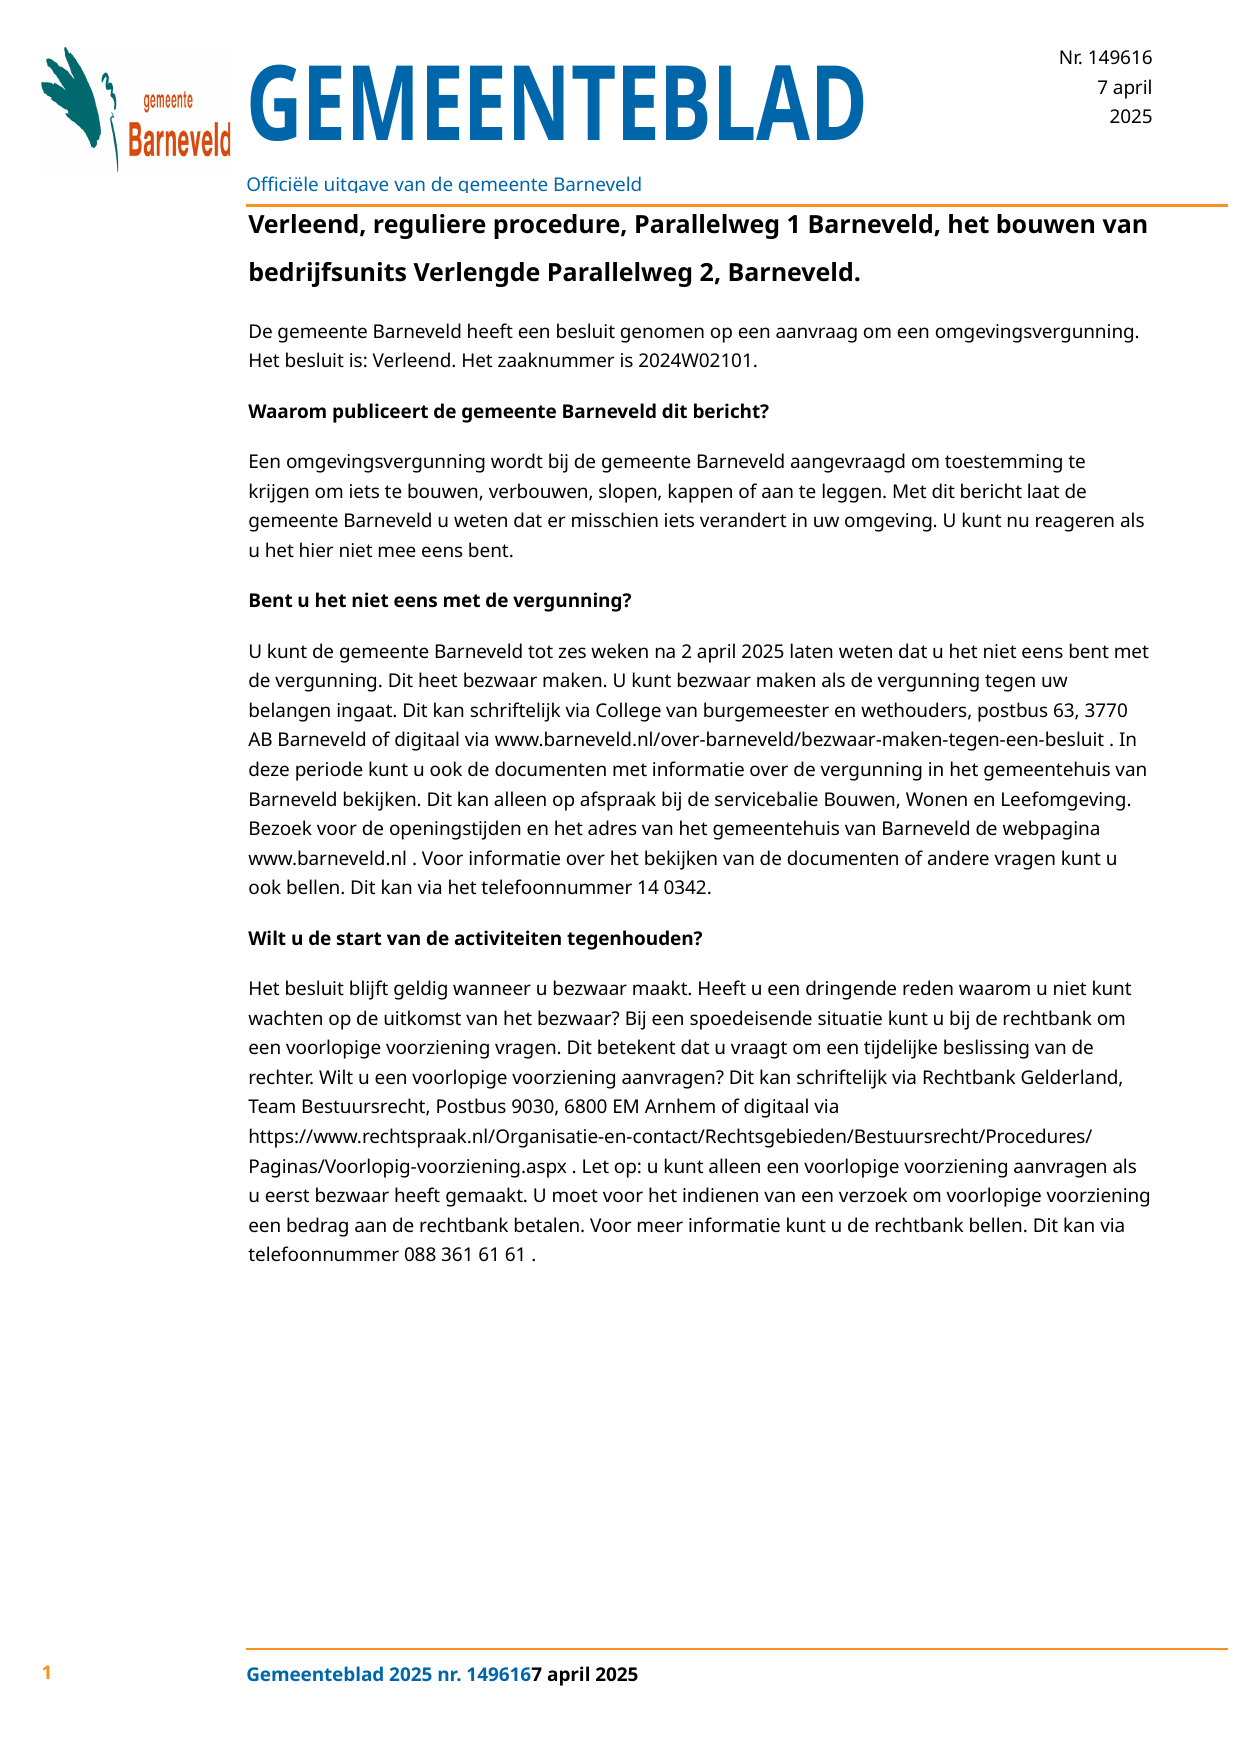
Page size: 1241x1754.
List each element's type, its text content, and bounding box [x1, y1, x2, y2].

text Een omgevingsvergunning wordt bij de gemeente Barneveld aangevraagd om toestemming te krijgen om iets te bouwen, verbouwen, slopen, kappen of aan te leggen. Met dit bericht laat de gemeente Barneveld u weten dat er misschien iets verandert in uw omgeving. U kunt nu reageren als u het hier niet mee eens bent. [248, 448, 1152, 563]
picture [41, 47, 231, 172]
text De gemeente Barneveld heeft een besluit genomen op een aanvraag om een omgevingsvergunning. Het besluit is: Verleend. Het zaaknummer is 2024W02101. [248, 318, 1152, 373]
text U kunt de gemeente Barneveld tot zes weken na 2 april 2025 laten weten dat u het niet eens bent met de vergunning. Dit heet bezwaar maken. U kunt bezwaar maken als de vergunning tegen uw belangen ingaat. Dit kan schriftelijk via College van burgemeester en wethouders, postbus 63, 3770 AB Barneveld of digitaal via www.barneveld.nl/over-barneveld/bezwaar-maken-tegen-een-besluit . In deze periode kunt u ook de documenten met informatie over de vergunning in het gemeentehuis van Barneveld bekijken. Dit kan alleen op afspraak bij de servicebalie Bouwen, Wonen en Leefomgeving. Bezoek voor de openingstijden en het adres van het gemeentehuis van Barneveld de webpagina www.barneveld.nl . Voor informatie over het bekijken van de documenten of andere vragen kunt u ook bellen. Dit kan via het telefoonnummer 14 0342. [248, 638, 1152, 900]
text Waarom publiceert de gemeente Barneveld dit bericht? [248, 398, 1152, 424]
text Bent u het niet eens met de vergunning? [248, 587, 1152, 613]
text Het besluit blijft geldig wanneer u bezwaar maakt. Heeft u een dringende reden waarom u niet kunt wachten op de uitkomst van het bezwaar? Bij een spoedeisende situatie kunt u bij de rechtbank om een voorlopige voorziening vragen. Dit betekent dat u vraagt om een tijdelijke beslissing van de rechter. Wilt u een voorlopige voorziening aanvragen? Dit kan schriftelijk via Rechtbank Gelderland, Team Bestuursrecht, Postbus 9030, 6800 EM Arnhem of digitaal via https://www.rechtspraak.nl/Organisatie-en-contact/Rechtsgebieden/Bestuursrecht/Procedures/Paginas/Voorlopig-voorziening.aspx . Let op: u kunt alleen een voorlopige voorziening aanvragen als u eerst bezwaar heeft gemaakt. U moet voor het indienen van een verzoek om voorlopige voorziening een bedrag aan de rechtbank betalen. Voor meer informatie kunt u de rechtbank bellen. Dit kan via telefoonnummer 088 361 61 61 . [248, 975, 1152, 1267]
text Wilt u de start van de activiteiten tegenhouden? [248, 925, 1152, 951]
text Verleend, reguliere procedure, Parallelweg 1 Barneveld, het bouwen van bedrijfsunits Verlengde Parallelweg 2, Barneveld. [248, 207, 1152, 288]
